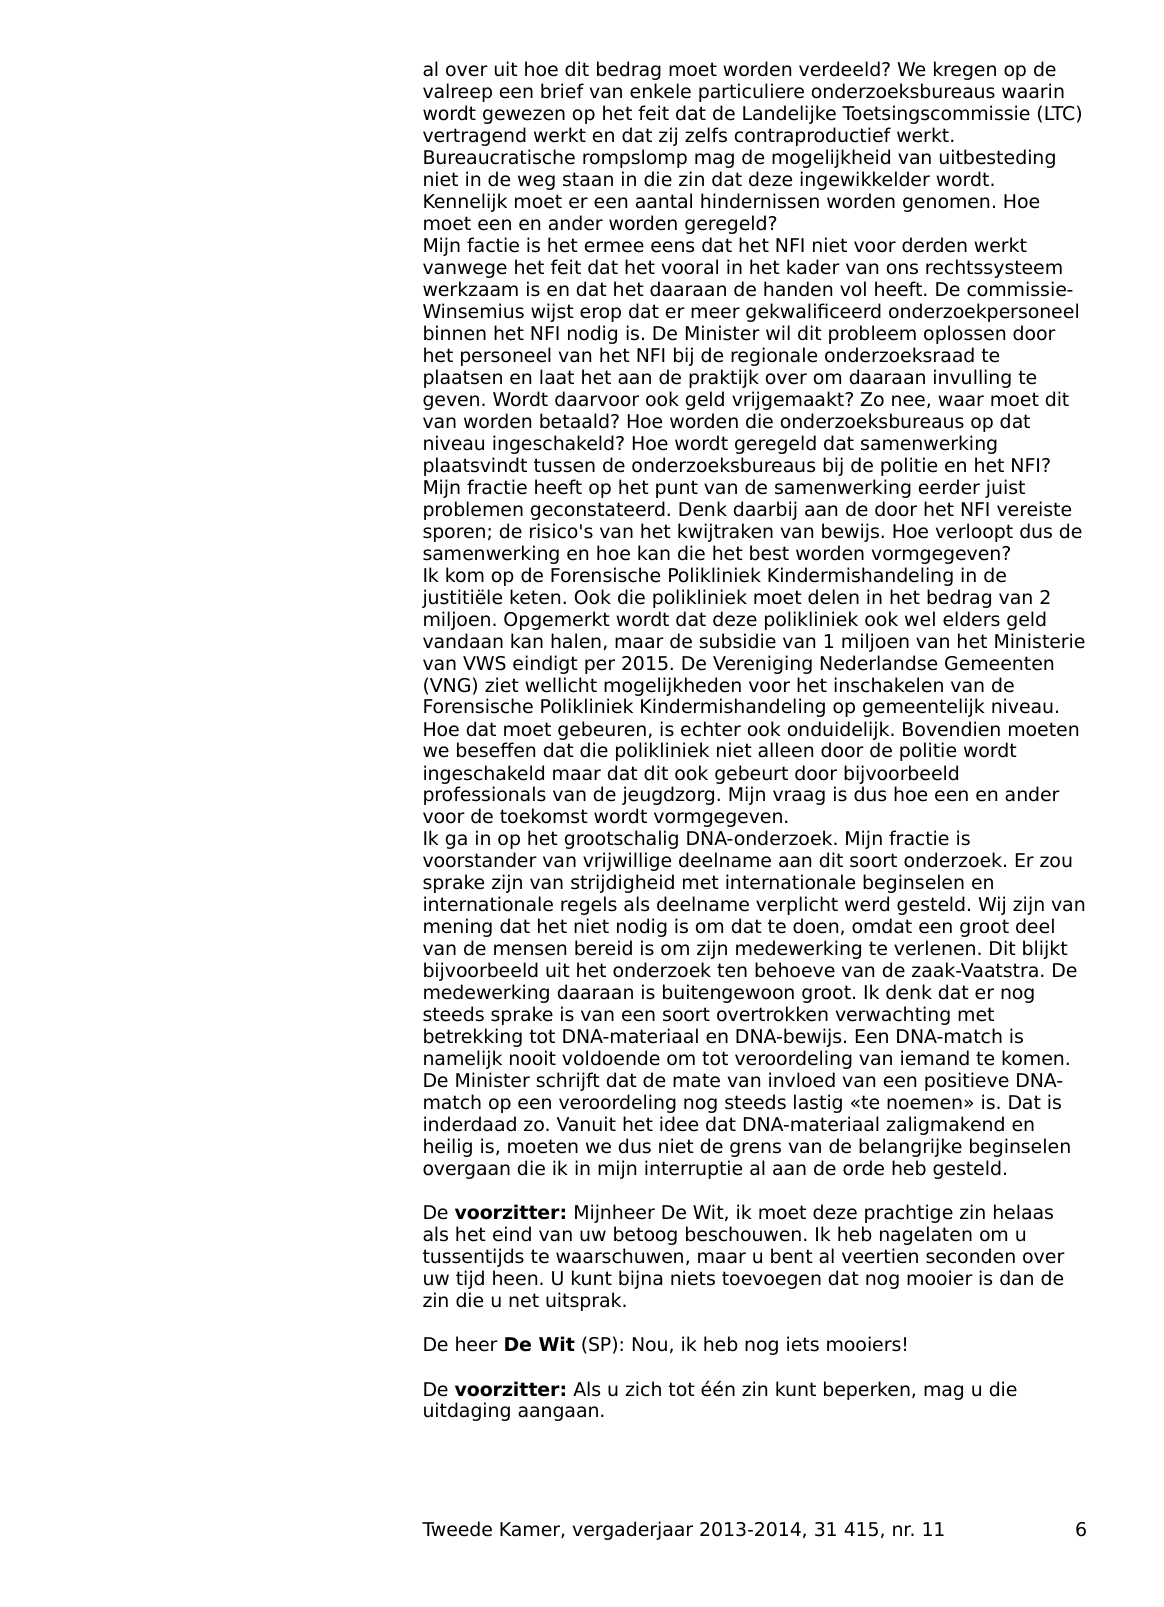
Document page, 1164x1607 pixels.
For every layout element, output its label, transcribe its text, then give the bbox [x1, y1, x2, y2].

text Ik kom op de Forensische Polikliniek Kindermishandeling in de justitiële keten. Ook die polikliniek moet delen in het bedrag van 2 miljoen. Opgemerkt wordt dat deze polikliniek ook wel elders geld vandaan kan halen, maar de subsidie van 1 miljoen van het Ministerie van VWS eindigt per 2015. De Vereniging Nederlandse Gemeenten (VNG) ziet wellicht mogelijkheden voor het inschakelen van de Forensische Polikliniek Kindermishandeling op gemeentelijk niveau. Hoe dat moet gebeuren, is echter ook onduidelijk. Bovendien moeten we beseffen dat die polikliniek niet alleen door de politie wordt ingeschakeld maar dat dit ook gebeurt door bijvoorbeeld professionals van de jeugdzorg. Mijn vraag is dus hoe een en ander voor de toekomst wordt vormgegeven. [422, 564, 1087, 828]
text De voorzitter: Mijnheer De Wit, ik moet deze prachtige zin helaas als het eind van uw betoog beschouwen. Ik heb nagelaten om u tussentijds te waarschuwen, maar u bent al veertien seconden over uw tijd heen. U kunt bijna niets toevoegen dat nog mooier is dan de zin die u net uitsprak. [422, 1202, 1087, 1312]
text al over uit hoe dit bedrag moet worden verdeeld? We kregen op de valreep een brief van enkele particuliere onderzoeksbureaus waarin wordt gewezen op het feit dat de Landelijke Toetsingscommissie (LTC) vertragend werkt en dat zij zelfs contraproductief werkt. Bureaucratische rompslomp mag de mogelijkheid van uitbesteding niet in de weg staan in die zin dat deze ingewikkelder wordt. Kennelijk moet er een aantal hindernissen worden genomen. Hoe moet een en ander worden geregeld? [422, 59, 1087, 235]
text De voorzitter: Als u zich tot één zin kunt beperken, mag u die uitdaging aangaan. [422, 1378, 1087, 1422]
text Ik ga in op het grootschalig DNA-onderzoek. Mijn fractie is voorstander van vrijwillige deelname aan dit soort onderzoek. Er zou sprake zijn van strijdigheid met internationale beginselen en internationale regels als deelname verplicht werd gesteld. Wij zijn van mening dat het niet nodig is om dat te doen, omdat een groot deel van de mensen bereid is om zijn medewerking te verlenen. Dit blijkt bijvoorbeeld uit het onderzoek ten behoeve van de zaak-Vaatstra. De medewerking daaraan is buitengewoon groot. Ik denk dat er nog steeds sprake is van een soort overtrokken verwachting met betrekking tot DNA-materiaal en DNA-bewijs. Een DNA-match is namelijk nooit voldoende om tot veroordeling van iemand te komen. De Minister schrijft dat de mate van invloed van een positieve DNA-match op een veroordeling nog steeds lastig «te noemen» is. Dat is inderdaad zo. Vanuit het idee dat DNA-materiaal zaligmakend en heilig is, moeten we dus niet de grens van de belangrijke beginselen overgaan die ik in mijn interruptie al aan de orde heb gesteld. [422, 828, 1087, 1180]
text De heer De Wit (SP): Nou, ik heb nog iets mooiers! [422, 1334, 1087, 1356]
text Mijn factie is het ermee eens dat het NFI niet voor derden werkt vanwege het feit dat het vooral in het kader van ons rechtssysteem werkzaam is en dat het daaraan de handen vol heeft. De commissie-Winsemius wijst erop dat er meer gekwalificeerd onderzoekpersoneel binnen het NFI nodig is. De Minister wil dit probleem oplossen door het personeel van het NFI bij de regionale onderzoeksraad te plaatsen en laat het aan de praktijk over om daaraan invulling te geven. Wordt daarvoor ook geld vrijgemaakt? Zo nee, waar moet dit van worden betaald? Hoe worden die onderzoeksbureaus op dat niveau ingeschakeld? Hoe wordt geregeld dat samenwerking plaatsvindt tussen de onderzoeksbureaus bij de politie en het NFI? Mijn fractie heeft op het punt van de samenwerking eerder juist problemen geconstateerd. Denk daarbij aan de door het NFI vereiste sporen; de risico's van het kwijtraken van bewijs. Hoe verloopt dus de samenwerking en hoe kan die het best worden vormgegeven? [422, 235, 1087, 564]
